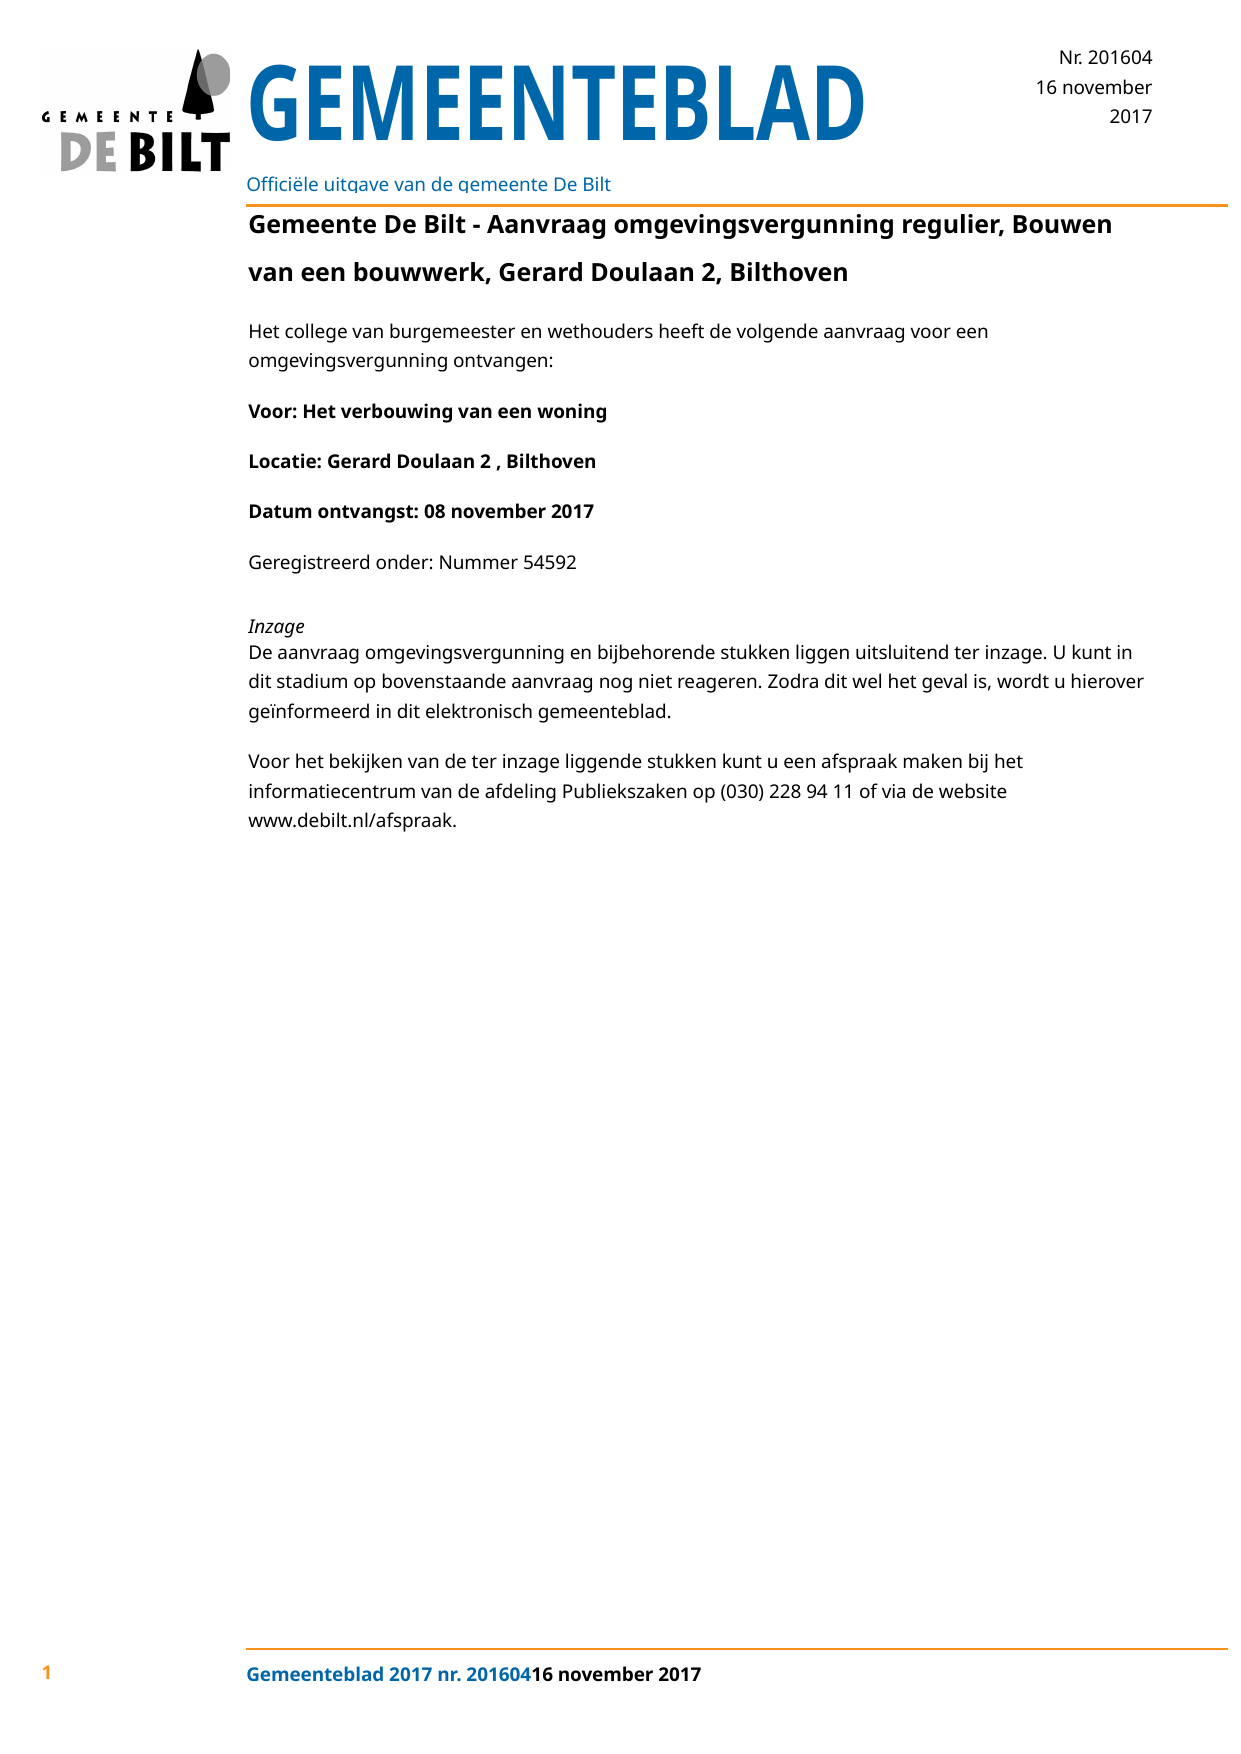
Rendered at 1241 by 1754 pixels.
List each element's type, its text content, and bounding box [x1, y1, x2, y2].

text De aanvraag omgevingsvergunning en bijbehorende stukken liggen uitsluitend ter inzage. U kunt in dit stadium op bovenstaande aanvraag nog niet reageren. Zodra dit wel het geval is, wordt u hierover geïnformeerd in dit elektronisch gemeenteblad. [248, 639, 1152, 724]
picture [41, 47, 231, 172]
text Inzage [248, 613, 1152, 639]
text Gemeente De Bilt - Aanvraag omgevingsvergunning regulier, Bouwen van een bouwwerk, Gerard Doulaan 2, Bilthoven [248, 207, 1152, 288]
text Voor het bekijken van de ter inzage liggende stukken kunt u een afspraak maken bij het informatiecentrum van de afdeling Publiekszaken op (030) 228 94 11 of via de website www.debilt.nl/afspraak. [248, 748, 1152, 833]
text Voor: Het verbouwing van een woning [248, 398, 1152, 424]
text Locatie: Gerard Doulaan 2 , Bilthoven [248, 448, 1152, 474]
text Het college van burgemeester en wethouders heeft de volgende aanvraag voor een omgevingsvergunning ontvangen: [248, 318, 1152, 373]
text Geregistreerd onder: Nummer 54592 [248, 549, 1152, 575]
text Datum ontvangst: 08 november 2017 [248, 499, 1152, 524]
